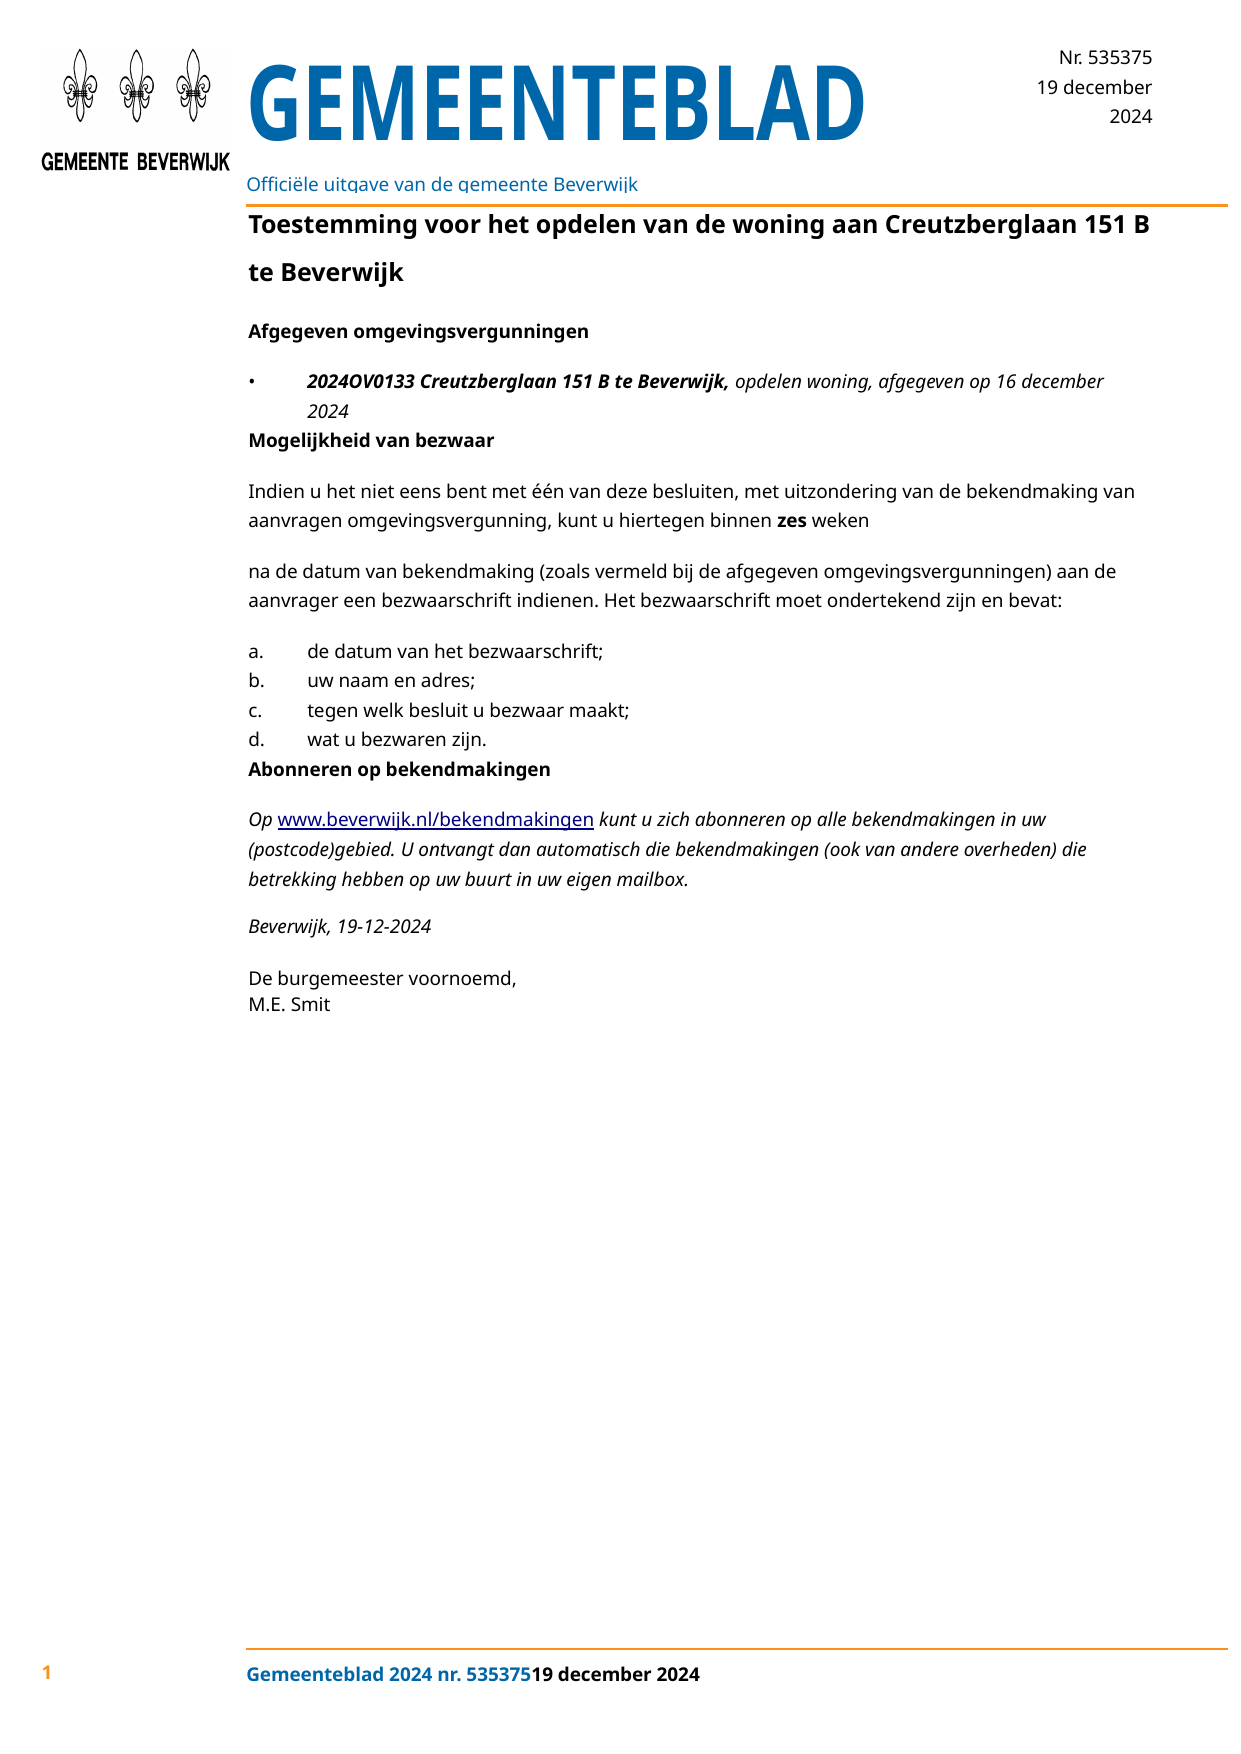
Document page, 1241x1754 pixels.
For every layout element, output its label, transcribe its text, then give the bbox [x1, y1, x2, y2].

text M.E. Smit [248, 991, 1152, 1017]
text Afgegeven omgevingsvergunningen [248, 318, 1152, 344]
list 2024OV0133 Creutzberglaan 151 B te Beverwijk, opdelen woning, afgegeven op 16 december 2024 [248, 368, 1152, 424]
list de datum van het bezwaarschrift; [248, 638, 1152, 664]
text Abonneren op bekendmakingen [248, 756, 1152, 782]
text Mogelijkheid van bezwaar [248, 427, 1152, 453]
picture [41, 47, 231, 172]
text na de datum van bekendmaking (zoals vermeld bij de afgegeven omgevingsvergunningen) aan de aanvrager een bezwaarschrift indienen. Het bezwaarschrift moet ondertekend zijn en bevat: [248, 558, 1152, 613]
list uw naam en adres; [248, 667, 1152, 693]
text Beverwijk, 19-12-2024 [248, 914, 1152, 939]
list tegen welk besluit u bezwaar maakt; [248, 697, 1152, 723]
text De burgemeester voornoemd, [248, 965, 1152, 991]
text Toestemming voor het opdelen van de woning aan Creutzberglaan 151 B te Beverwijk [248, 207, 1152, 288]
list wat u bezwaren zijn. [248, 727, 1152, 752]
text Op www.beverwijk.nl/bekendmakingen kunt u zich abonneren op alle bekendmakingen in uw (postcode)gebied. U ontvangt dan automatisch die bekendmakingen (ook van andere overheden) die betrekking hebben op uw buurt in uw eigen mailbox. [248, 807, 1152, 892]
text Indien u het niet eens bent met één van deze besluiten, met uitzondering van de bekendmaking van aanvragen omgevingsvergunning, kunt u hiertegen binnen zes weken [248, 478, 1152, 533]
